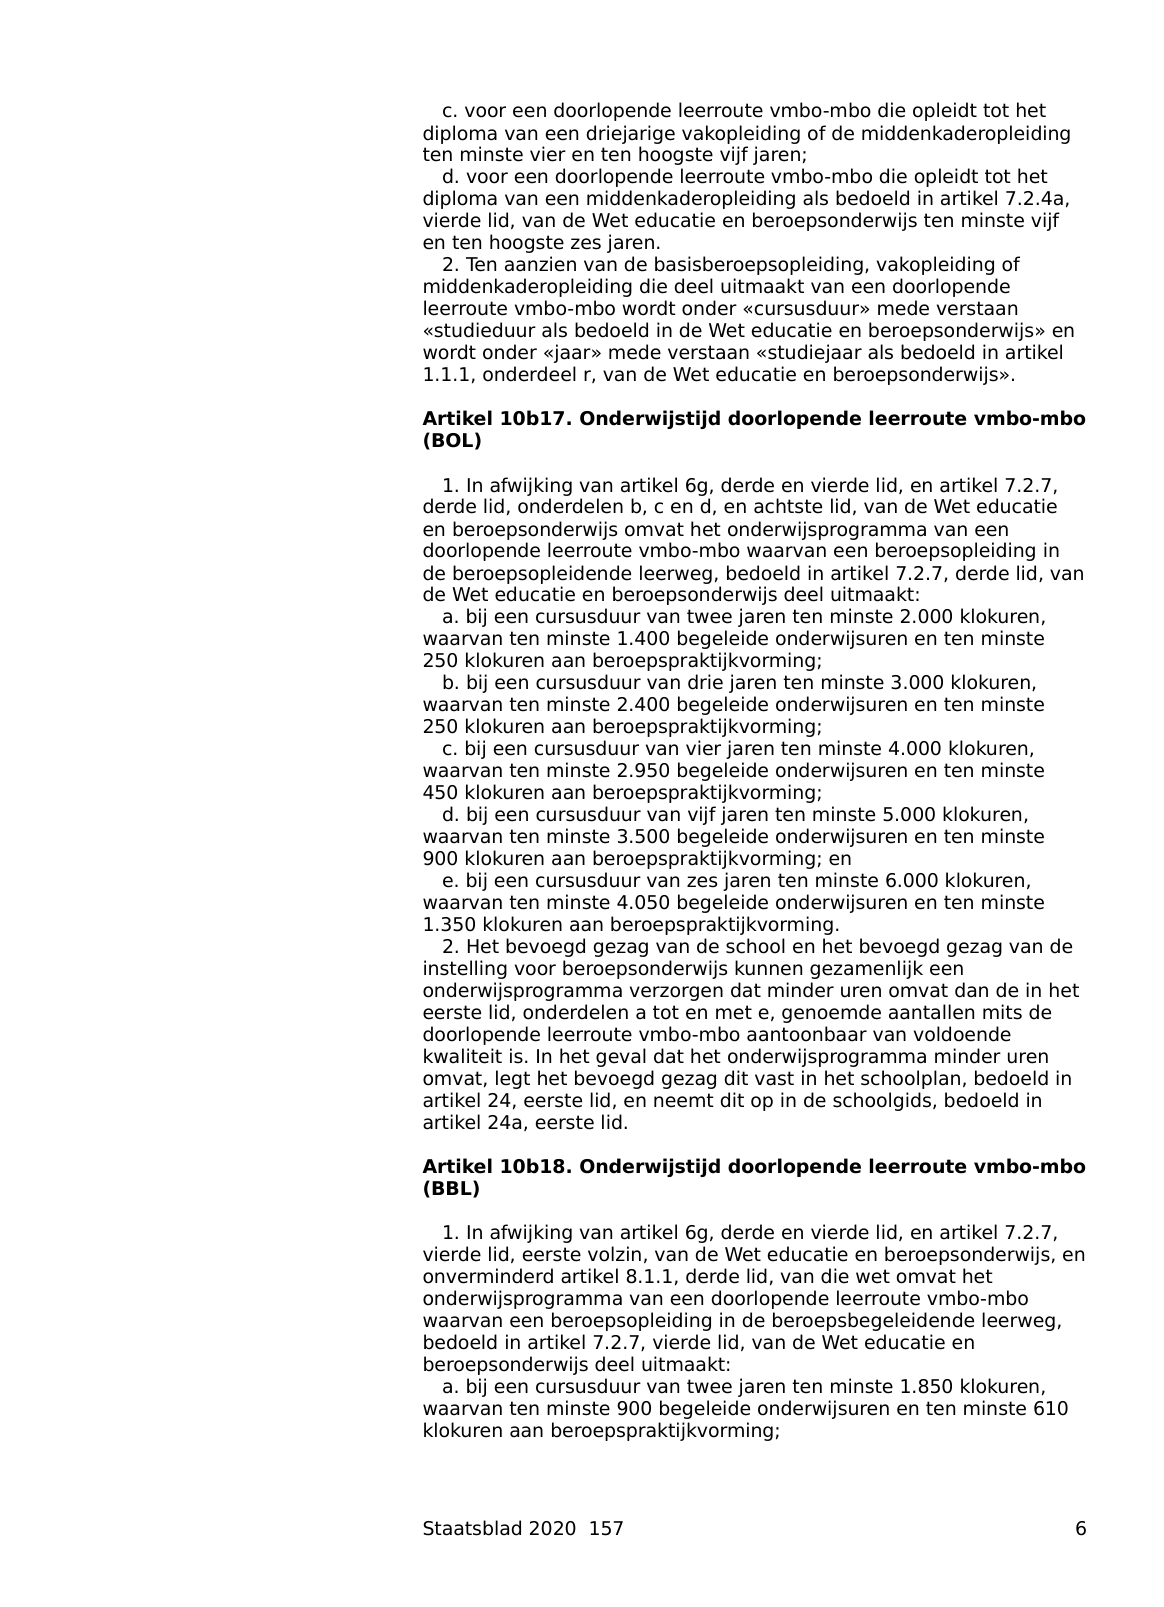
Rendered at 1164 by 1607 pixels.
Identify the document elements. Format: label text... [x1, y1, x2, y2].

text a. bij een cursusduur van twee jaren ten minste 2.000 klokuren, waarvan ten minste 1.400 begeleide onderwijsuren en ten minste 250 klokuren aan beroepspraktijkvorming; [422, 606, 1087, 672]
text b. bij een cursusduur van drie jaren ten minste 3.000 klokuren, waarvan ten minste 2.400 begeleide onderwijsuren en ten minste 250 klokuren aan beroepspraktijkvorming; [422, 672, 1087, 738]
text d. bij een cursusduur van vijf jaren ten minste 5.000 klokuren, waarvan ten minste 3.500 begeleide onderwijsuren en ten minste 900 klokuren aan beroepspraktijkvorming; en [422, 804, 1087, 870]
text d. voor een doorlopende leerroute vmbo-mbo die opleidt tot het diploma van een middenkaderopleiding als bedoeld in artikel 7.2.4a, vierde lid, van de Wet educatie en beroepsonderwijs ten minste vijf en ten hoogste zes jaren. [422, 166, 1087, 254]
text a. bij een cursusduur van twee jaren ten minste 1.850 klokuren, waarvan ten minste 900 begeleide onderwijsuren en ten minste 610 klokuren aan beroepspraktijkvorming; [422, 1376, 1087, 1442]
subtitle Artikel 10b18. Onderwijstijd doorlopende leerroute vmbo-mbo (BBL) [422, 1156, 1087, 1200]
text 1. In afwijking van artikel 6g, derde en vierde lid, en artikel 7.2.7, vierde lid, eerste volzin, van de Wet educatie en beroepsonderwijs, en onverminderd artikel 8.1.1, derde lid, van die wet omvat het onderwijsprogramma van een doorlopende leerroute vmbo-mbo waarvan een beroepsopleiding in de beroepsbegeleidende leerweg, bedoeld in artikel 7.2.7, vierde lid, van de Wet educatie en beroepsonderwijs deel uitmaakt: [422, 1222, 1087, 1376]
text 2. Ten aanzien van de basisberoepsopleiding, vakopleiding of middenkaderopleiding die deel uitmaakt van een doorlopende leerroute vmbo-mbo wordt onder «cursusduur» mede verstaan «studieduur als bedoeld in de Wet educatie en beroepsonderwijs» en wordt onder «jaar» mede verstaan «studiejaar als bedoeld in artikel 1.1.1, onderdeel r, van de Wet educatie en beroepsonderwijs». [422, 254, 1087, 386]
text 1. In afwijking van artikel 6g, derde en vierde lid, en artikel 7.2.7, derde lid, onderdelen b, c en d, en achtste lid, van de Wet educatie en beroepsonderwijs omvat het onderwijsprogramma van een doorlopende leerroute vmbo-mbo waarvan een beroepsopleiding in de beroepsopleidende leerweg, bedoeld in artikel 7.2.7, derde lid, van de Wet educatie en beroepsonderwijs deel uitmaakt: [422, 474, 1087, 606]
text 2. Het bevoegd gezag van de school en het bevoegd gezag van de instelling voor beroepsonderwijs kunnen gezamenlijk een onderwijsprogramma verzorgen dat minder uren omvat dan de in het eerste lid, onderdelen a tot en met e, genoemde aantallen mits de doorlopende leerroute vmbo-mbo aantoonbaar van voldoende kwaliteit is. In het geval dat het onderwijsprogramma minder uren omvat, legt het bevoegd gezag dit vast in het schoolplan, bedoeld in artikel 24, eerste lid, en neemt dit op in de schoolgids, bedoeld in artikel 24a, eerste lid. [422, 936, 1087, 1134]
text e. bij een cursusduur van zes jaren ten minste 6.000 klokuren, waarvan ten minste 4.050 begeleide onderwijsuren en ten minste 1.350 klokuren aan beroepspraktijkvorming. [422, 870, 1087, 936]
text c. bij een cursusduur van vier jaren ten minste 4.000 klokuren, waarvan ten minste 2.950 begeleide onderwijsuren en ten minste 450 klokuren aan beroepspraktijkvorming; [422, 738, 1087, 804]
text c. voor een doorlopende leerroute vmbo-mbo die opleidt tot het diploma van een driejarige vakopleiding of de middenkaderopleiding ten minste vier en ten hoogste vijf jaren; [422, 100, 1087, 166]
subtitle Artikel 10b17. Onderwijstijd doorlopende leerroute vmbo-mbo (BOL) [422, 408, 1087, 452]
